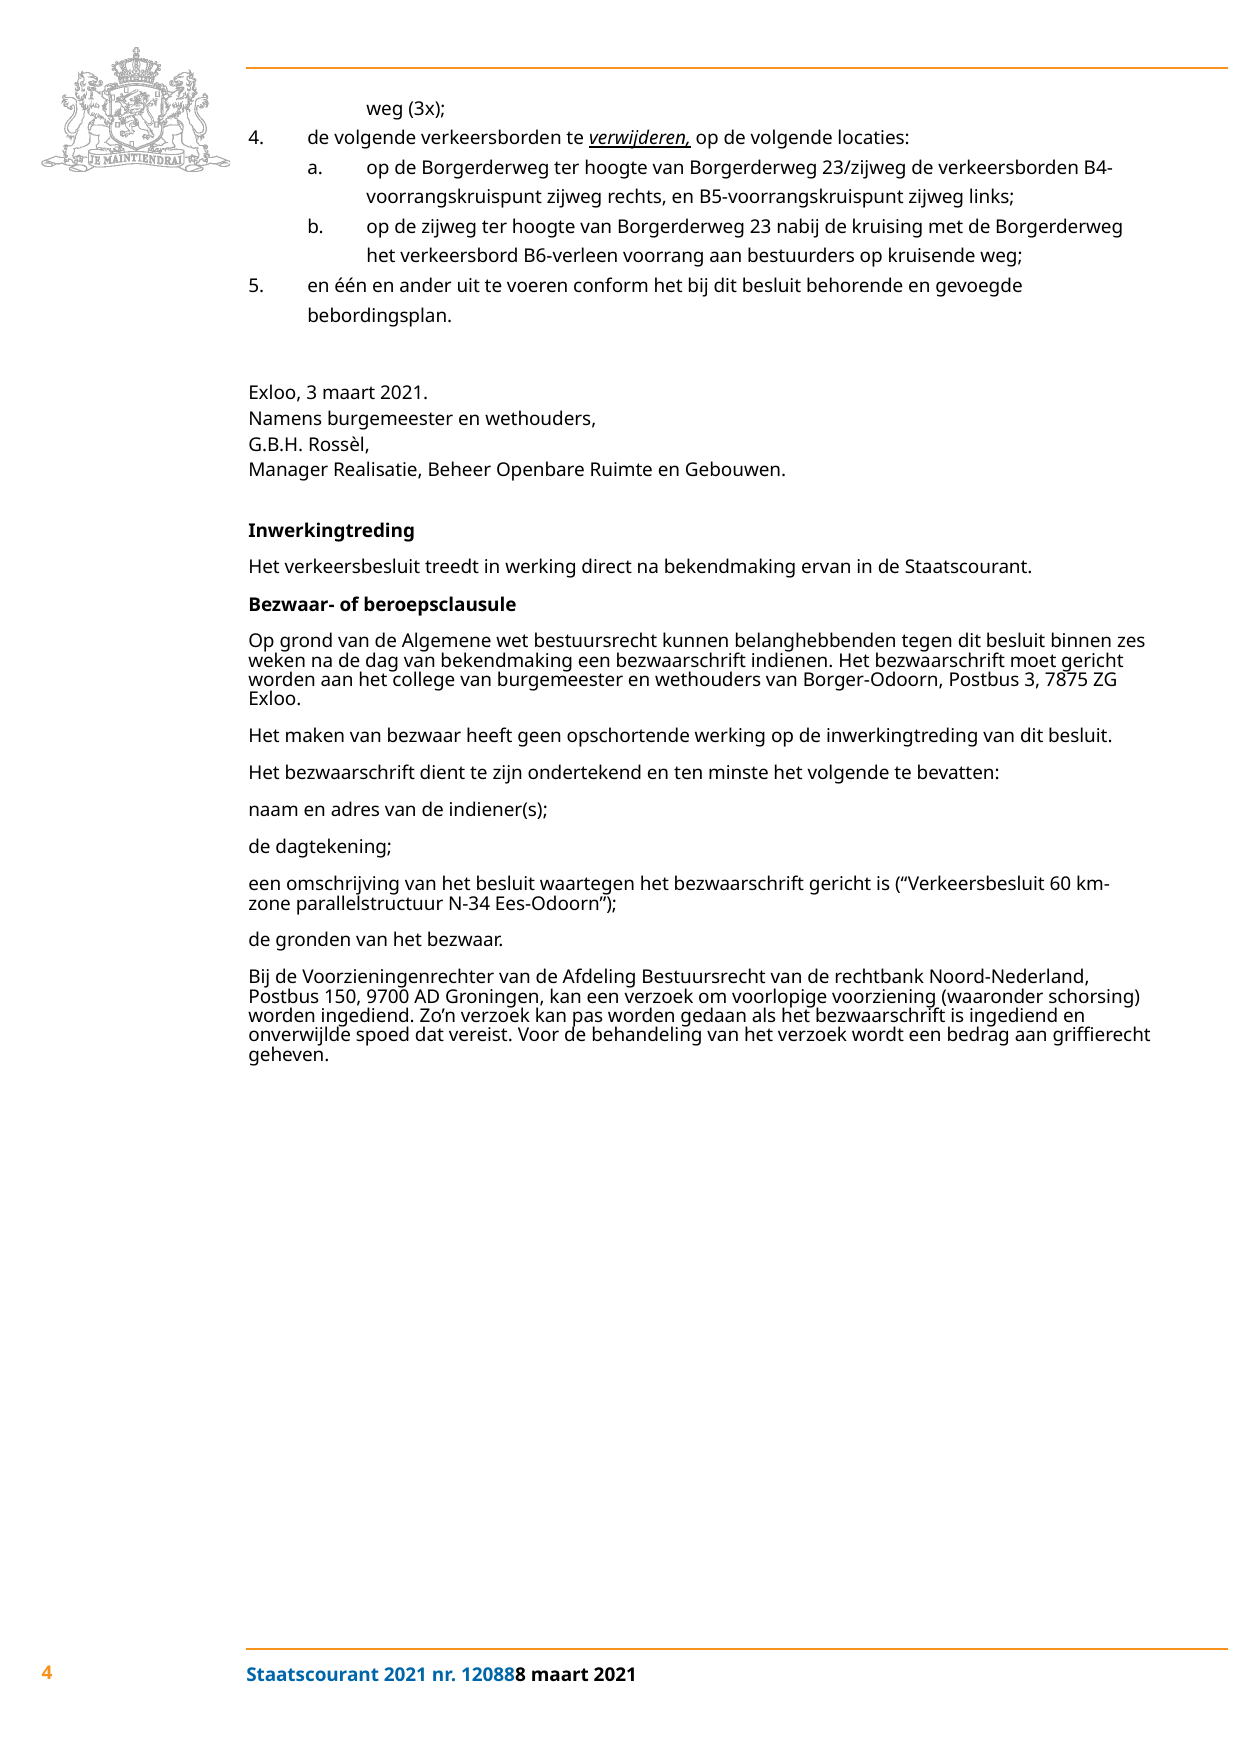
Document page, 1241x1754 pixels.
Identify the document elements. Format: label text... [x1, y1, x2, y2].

picture [41, 47, 231, 172]
text de dagtekening; [248, 838, 1152, 857]
text naam en adres van de indiener(s); [248, 801, 1152, 821]
text Bezwaar- of beroepsclausule [248, 596, 1152, 615]
text de gronden van het bezwaar. [248, 931, 1152, 951]
text Het bezwaarschrift dient te zijn ondertekend en ten minste het volgende te bevatten: [248, 764, 1152, 783]
text Manager Realisatie, Beheer Openbare Ruimte en Gebouwen. [248, 456, 1152, 482]
text G.B.H. Rossèl, [248, 431, 1152, 456]
list op de Borgerderweg ter hoogte van Borgerderweg 23/zijweg de verkeersborden B4-voorrangskruispunt zijweg rechts, en B5-voorrangskruispunt zijweg links; [307, 154, 1152, 209]
list en één en ander uit te voeren conform het bij dit besluit behorende en gevoegde bebordingsplan. [248, 272, 1152, 328]
list op de zijweg ter hoogte van Borgerderweg 23 nabij de kruising met de Borgerderweg het verkeersbord B6-verleen voorrang aan bestuurders op kruisende weg; [307, 213, 1152, 268]
list weg (3x); [307, 95, 1152, 121]
text Het maken van bezwaar heeft geen opschortende werking op de inwerkingtreding van dit besluit. [248, 727, 1152, 747]
text Het verkeersbesluit treedt in werking direct na bekendmaking ervan in de Staatscourant. [248, 558, 1152, 578]
text Op grond van de Algemene wet bestuursrecht kunnen belanghebbenden tegen dit besluit binnen zes weken na de dag van bekendmaking een bezwaarschrift indienen. Het bezwaarschrift moet gericht worden aan het college van burgemeester en wethouders van Borger-Odoorn, Postbus 3, 7875 ZG Exloo. [248, 632, 1152, 709]
text Inwerkingtreding [248, 522, 1152, 541]
text Namens burgemeester en wethouders, [248, 405, 1152, 431]
list de volgende verkeersborden te verwijderen, op de volgende locaties: [248, 124, 1152, 150]
text Exloo, 3 maart 2021. [248, 379, 1152, 405]
text Bij de Voorzieningenrechter van de Afdeling Bestuursrecht van de rechtbank Noord-Nederland, Postbus 150, 9700 AD Groningen, kan een verzoek om voorlopige voorziening (waaronder schorsing) worden ingediend. Zo’n verzoek kan pas worden gedaan als het bezwaarschrift is ingediend en onverwijlde spoed dat vereist. Voor de behandeling van het verzoek wordt een bedrag aan griffierecht geheven. [248, 968, 1152, 1065]
text een omschrijving van het besluit waartegen het bezwaarschrift gericht is (“Verkeersbesluit 60 km-zone parallelstructuur N-34 Ees-Odoorn”); [248, 875, 1152, 914]
